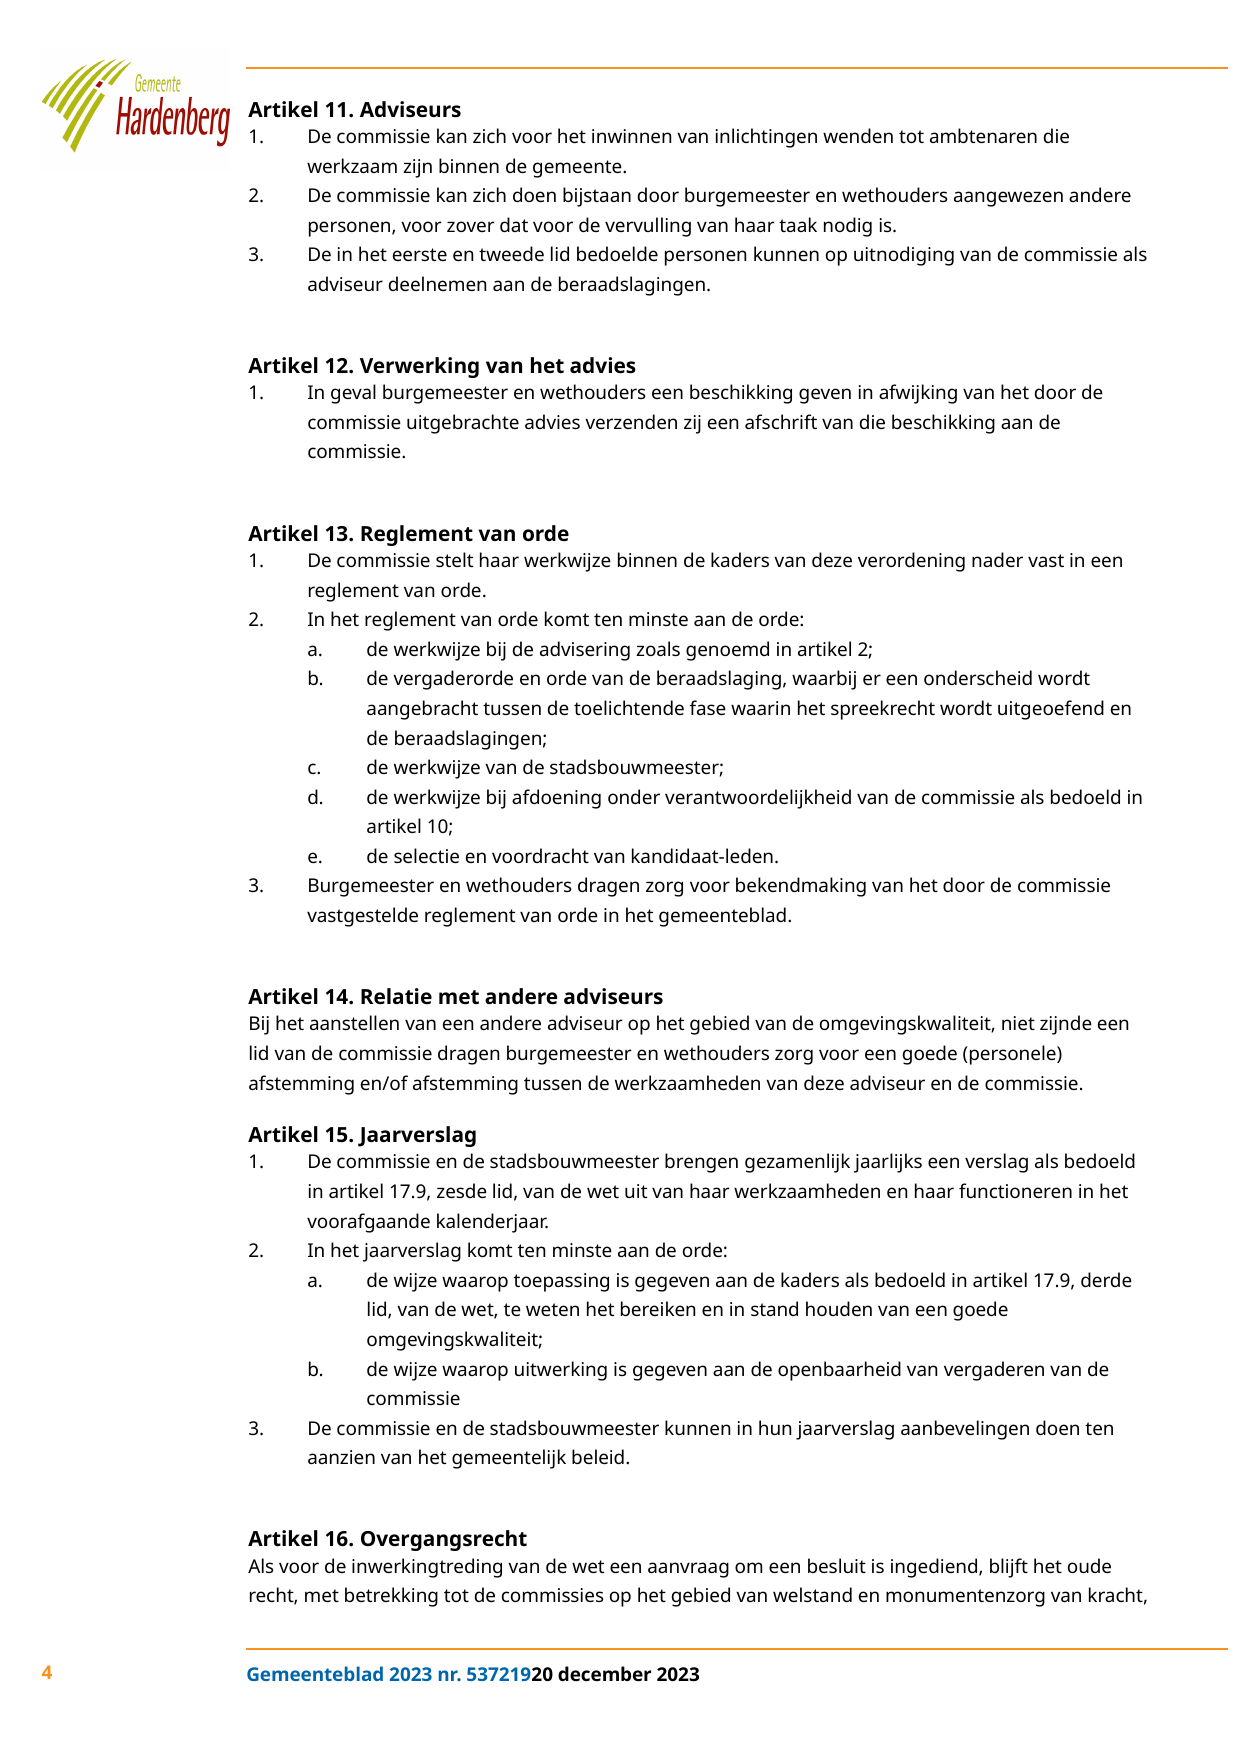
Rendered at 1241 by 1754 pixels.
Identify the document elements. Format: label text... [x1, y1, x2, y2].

text Als voor de inwerkingtreding van de wet een aanvraag om een besluit is ingediend, blijft het oude recht, met betrekking tot de commissies op het gebied van welstand en monumentenzorg van kracht, [248, 1553, 1152, 1608]
list de werkwijze bij de advisering zoals genoemd in artikel 2; [307, 636, 1152, 662]
list de werkwijze bij afdoening onder verantwoordelijkheid van de commissie als bedoeld in artikel 10; [307, 784, 1152, 839]
list De commissie en de stadsbouwmeester kunnen in hun jaarverslag aanbevelingen doen ten aanzien van het gemeentelijk beleid. [248, 1415, 1152, 1470]
text Artikel 14. Relatie met andere adviseurs [248, 982, 1152, 1011]
text Artikel 16. Overgangsrecht [248, 1524, 1152, 1553]
list In geval burgemeester en wethouders een beschikking geven in afwijking van het door de commissie uitgebrachte advies verzenden zij een afschrift van die beschikking aan de commissie. [248, 379, 1152, 464]
list de werkwijze van de stadsbouwmeester; [307, 754, 1152, 780]
list In het reglement van orde komt ten minste aan de orde: [248, 606, 1152, 632]
picture [41, 47, 231, 172]
list de selectie en voordracht van kandidaat-leden. [307, 843, 1152, 869]
list de wijze waarop toepassing is gegeven aan de kaders als bedoeld in artikel 17.9, derde lid, van de wet, te weten het bereiken en in stand houden van een goede omgevingskwaliteit; [307, 1267, 1152, 1352]
text Artikel 12. Verwerking van het advies [248, 351, 1152, 379]
text Artikel 11. Adviseurs [248, 95, 1152, 123]
list Burgemeester en wethouders dragen zorg voor bekendmaking van het door de commissie vastgestelde reglement van orde in het gemeenteblad. [248, 873, 1152, 928]
list de wijze waarop uitwerking is gegeven aan de openbaarheid van vergaderen van de commissie [307, 1356, 1152, 1411]
list De commissie kan zich voor het inwinnen van inlichtingen wenden tot ambtenaren die werkzaam zijn binnen de gemeente. [248, 123, 1152, 178]
list In het jaarverslag komt ten minste aan de orde: [248, 1237, 1152, 1263]
list De commissie stelt haar werkwijze binnen de kaders van deze verordening nader vast in een reglement van orde. [248, 547, 1152, 602]
list De commissie kan zich doen bijstaan door burgemeester en wethouders aangewezen andere personen, voor zover dat voor de vervulling van haar taak nodig is. [248, 182, 1152, 238]
text Artikel 13. Reglement van orde [248, 519, 1152, 547]
list De commissie en de stadsbouwmeester brengen gezamenlijk jaarlijks een verslag als bedoeld in artikel 17.9, zesde lid, van de wet uit van haar werkzaamheden en haar functioneren in het voorafgaande kalenderjaar. [248, 1149, 1152, 1233]
text Bij het aanstellen van een andere adviseur op het gebied van de omgevingskwaliteit, niet zijnde een lid van de commissie dragen burgemeester en wethouders zorg voor een goede (personele) afstemming en/of afstemming tussen de werkzaamheden van deze adviseur en de commissie. [248, 1011, 1152, 1096]
list de vergaderorde en orde van de beraadslaging, waarbij er een onderscheid wordt aangebracht tussen de toelichtende fase waarin het spreekrecht wordt uitgeoefend en de beraadslagingen; [307, 666, 1152, 750]
list De in het eerste en tweede lid bedoelde personen kunnen op uitnodiging van de commissie als adviseur deelnemen aan de beraadslagingen. [248, 242, 1152, 297]
text Artikel 15. Jaarverslag [248, 1120, 1152, 1149]
